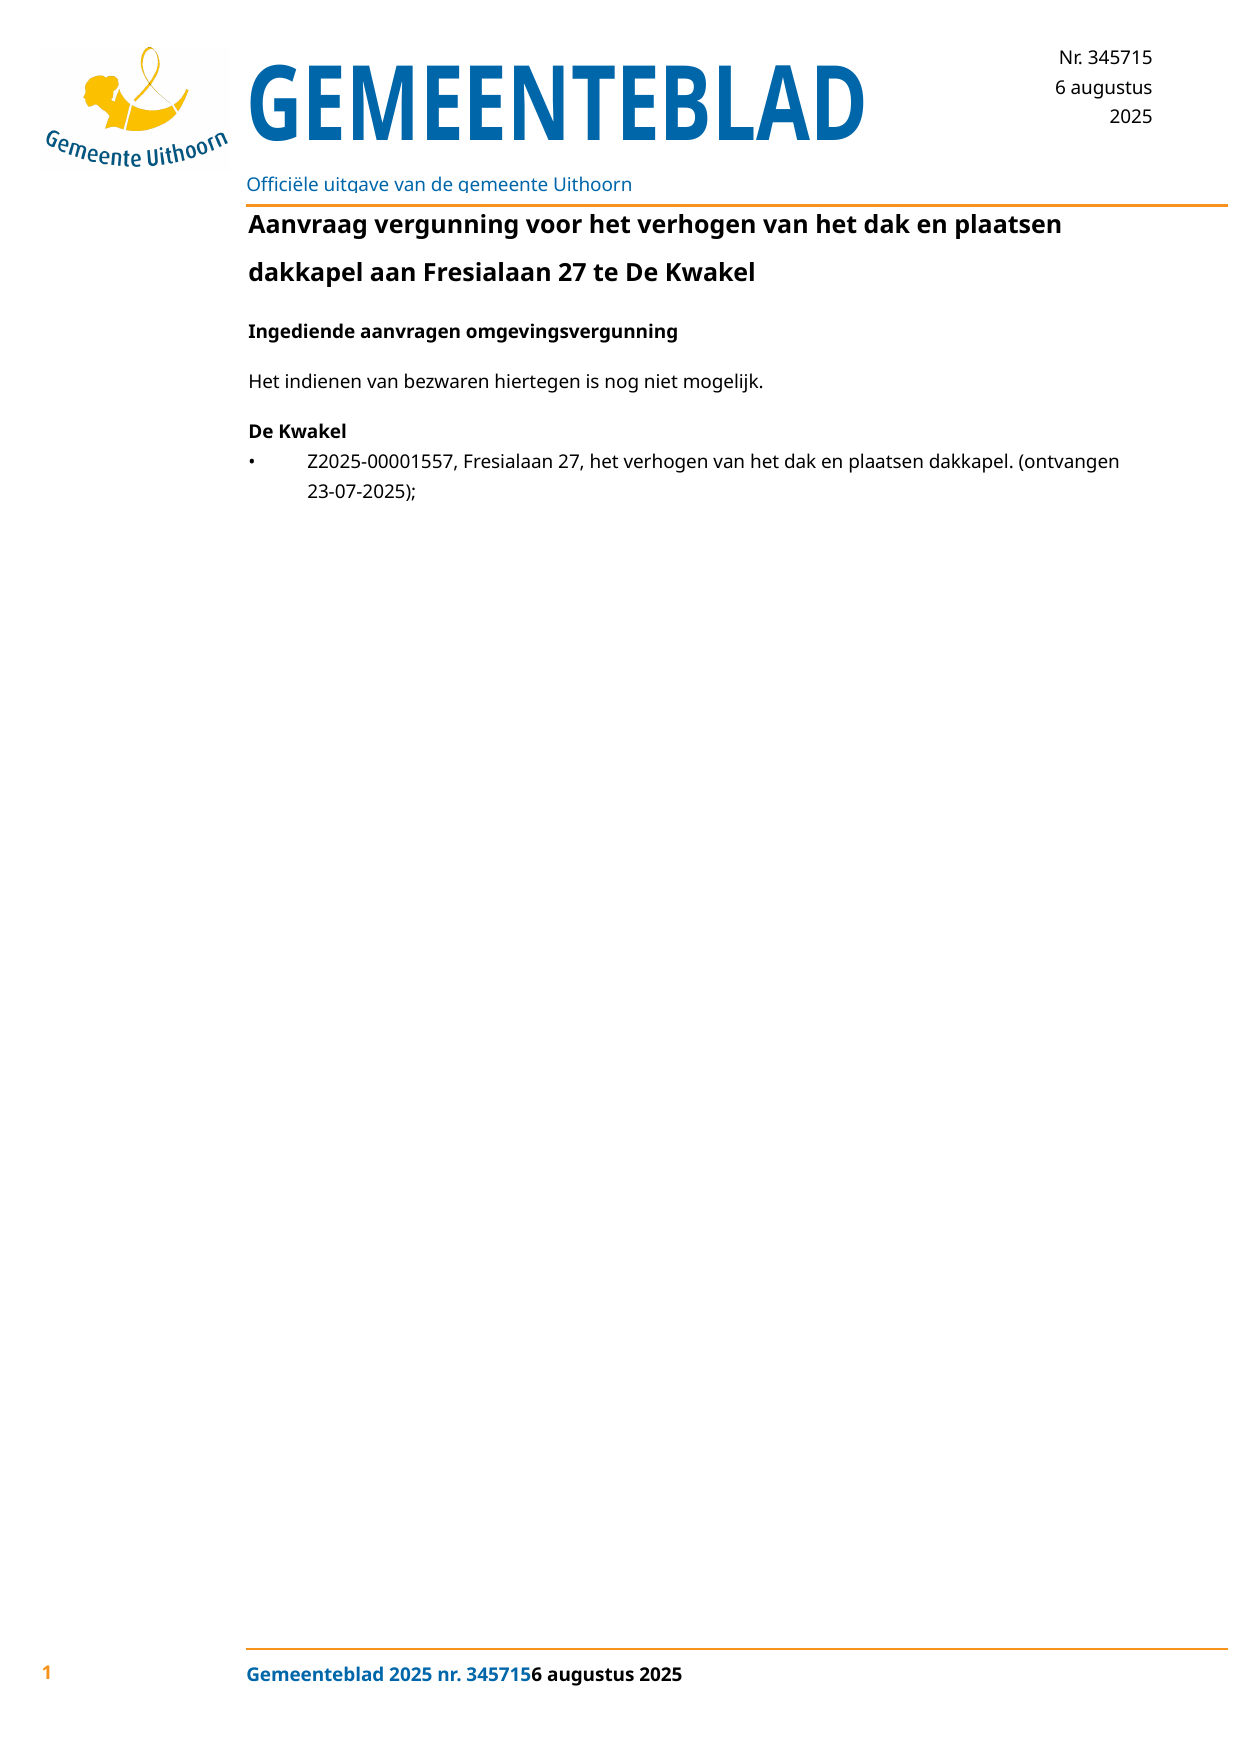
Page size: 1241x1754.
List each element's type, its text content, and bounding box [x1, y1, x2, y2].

text De Kwakel [248, 419, 1152, 444]
text Ingediende aanvragen omgevingsvergunning [248, 318, 1152, 344]
text Aanvraag vergunning voor het verhogen van het dak en plaatsen dakkapel aan Fresialaan 27 te De Kwakel [248, 207, 1152, 288]
text Het indienen van bezwaren hiertegen is nog niet mogelijk. [248, 368, 1152, 394]
picture [41, 47, 231, 172]
list Z2025-00001557, Fresialaan 27, het verhogen van het dak en plaatsen dakkapel. (ontvangen 23-07-2025); [248, 448, 1152, 504]
